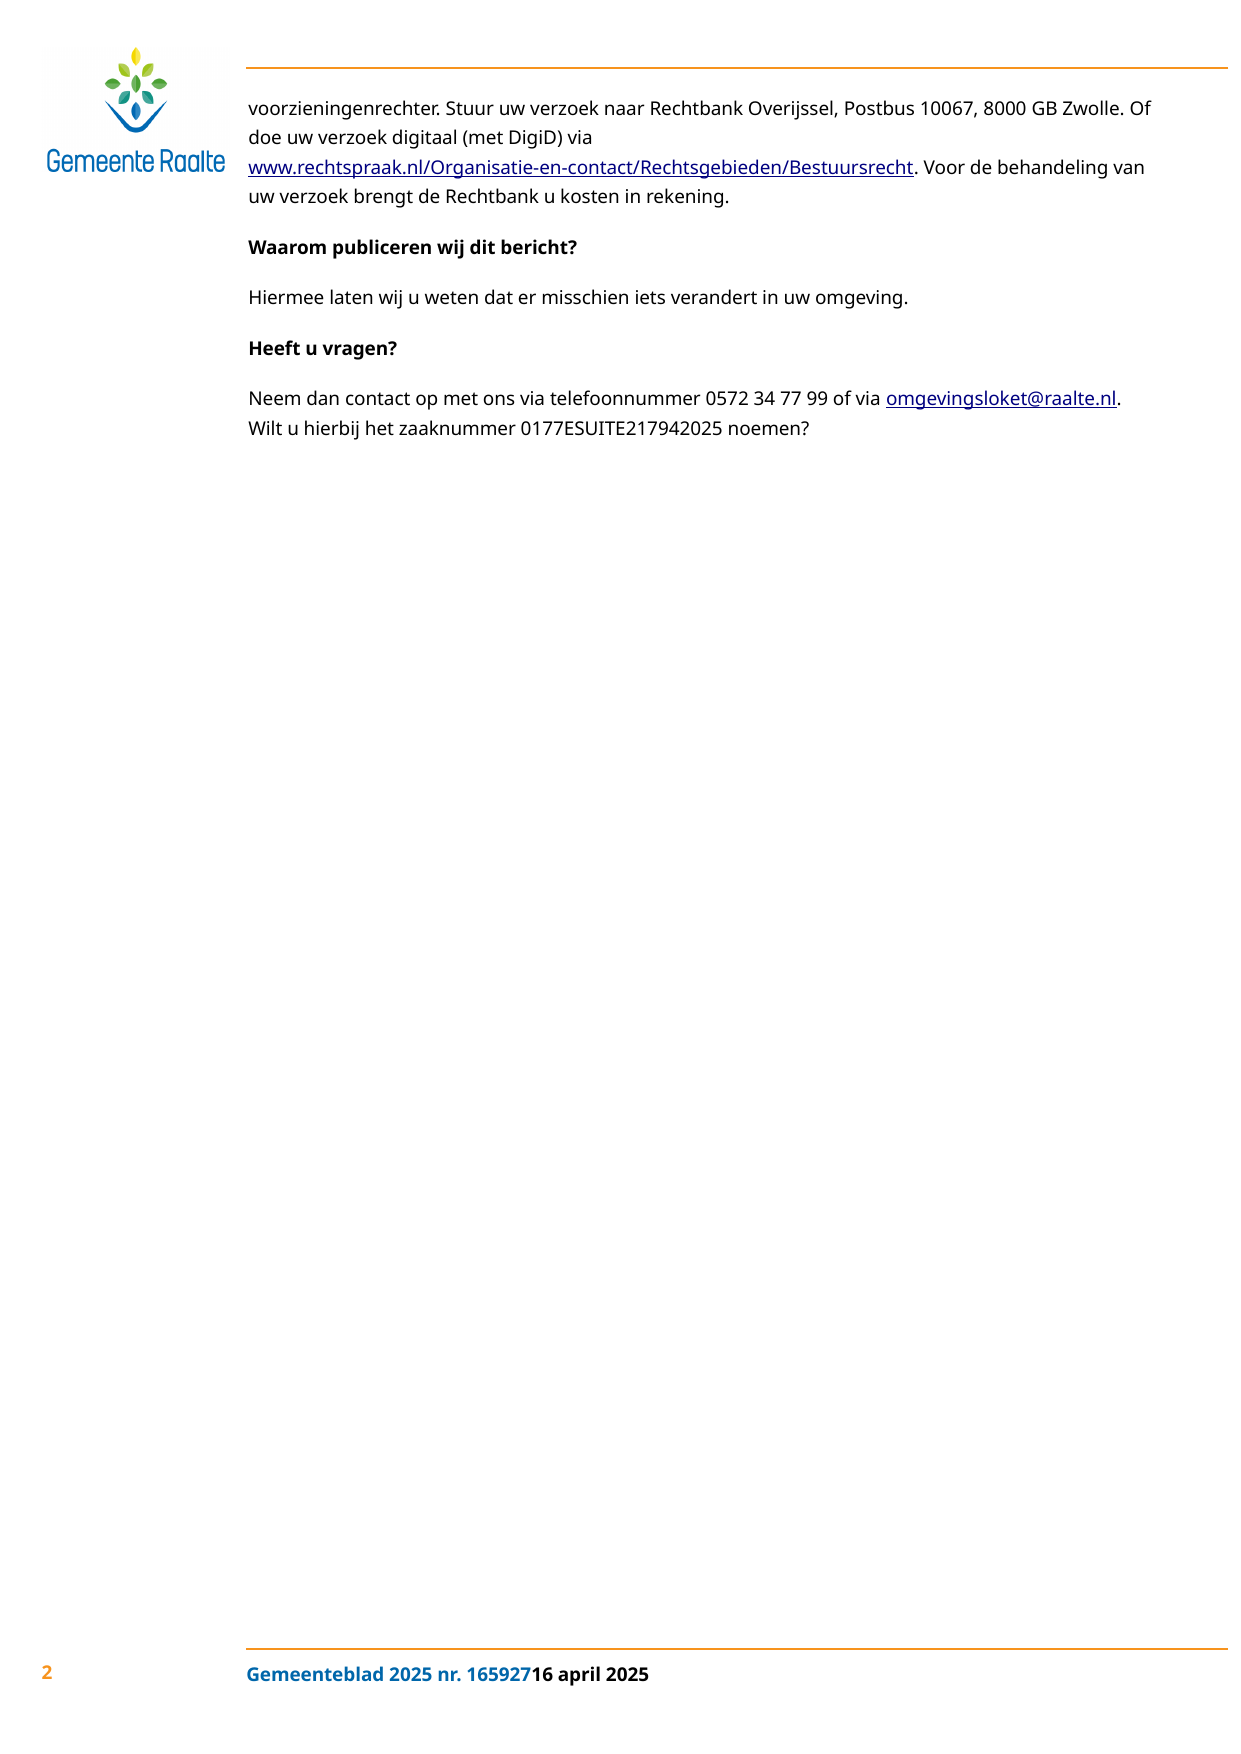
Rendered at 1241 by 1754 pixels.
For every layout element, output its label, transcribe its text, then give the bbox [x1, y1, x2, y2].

text Neem dan contact op met ons via telefoonnummer 0572 34 77 99 of via omgevingsloket@raalte.nl. Wilt u hierbij het zaaknummer 0177ESUITE217942025 noemen? [248, 385, 1152, 441]
text Heeft u vragen? [248, 335, 1152, 361]
text Waarom publiceren wij dit bericht? [248, 234, 1152, 260]
text Hiermee laten wij u weten dat er misschien iets verandert in uw omgeving. [248, 284, 1152, 310]
picture [41, 47, 231, 172]
text voorzieningenrechter. Stuur uw verzoek naar Rechtbank Overijssel, Postbus 10067, 8000 GB Zwolle. Of doe uw verzoek digitaal (met DigiD) via www.rechtspraak.nl/Organisatie-en-contact/Rechtsgebieden/Bestuursrecht. Voor de behandeling van uw verzoek brengt de Rechtbank u kosten in rekening. [248, 95, 1152, 209]
